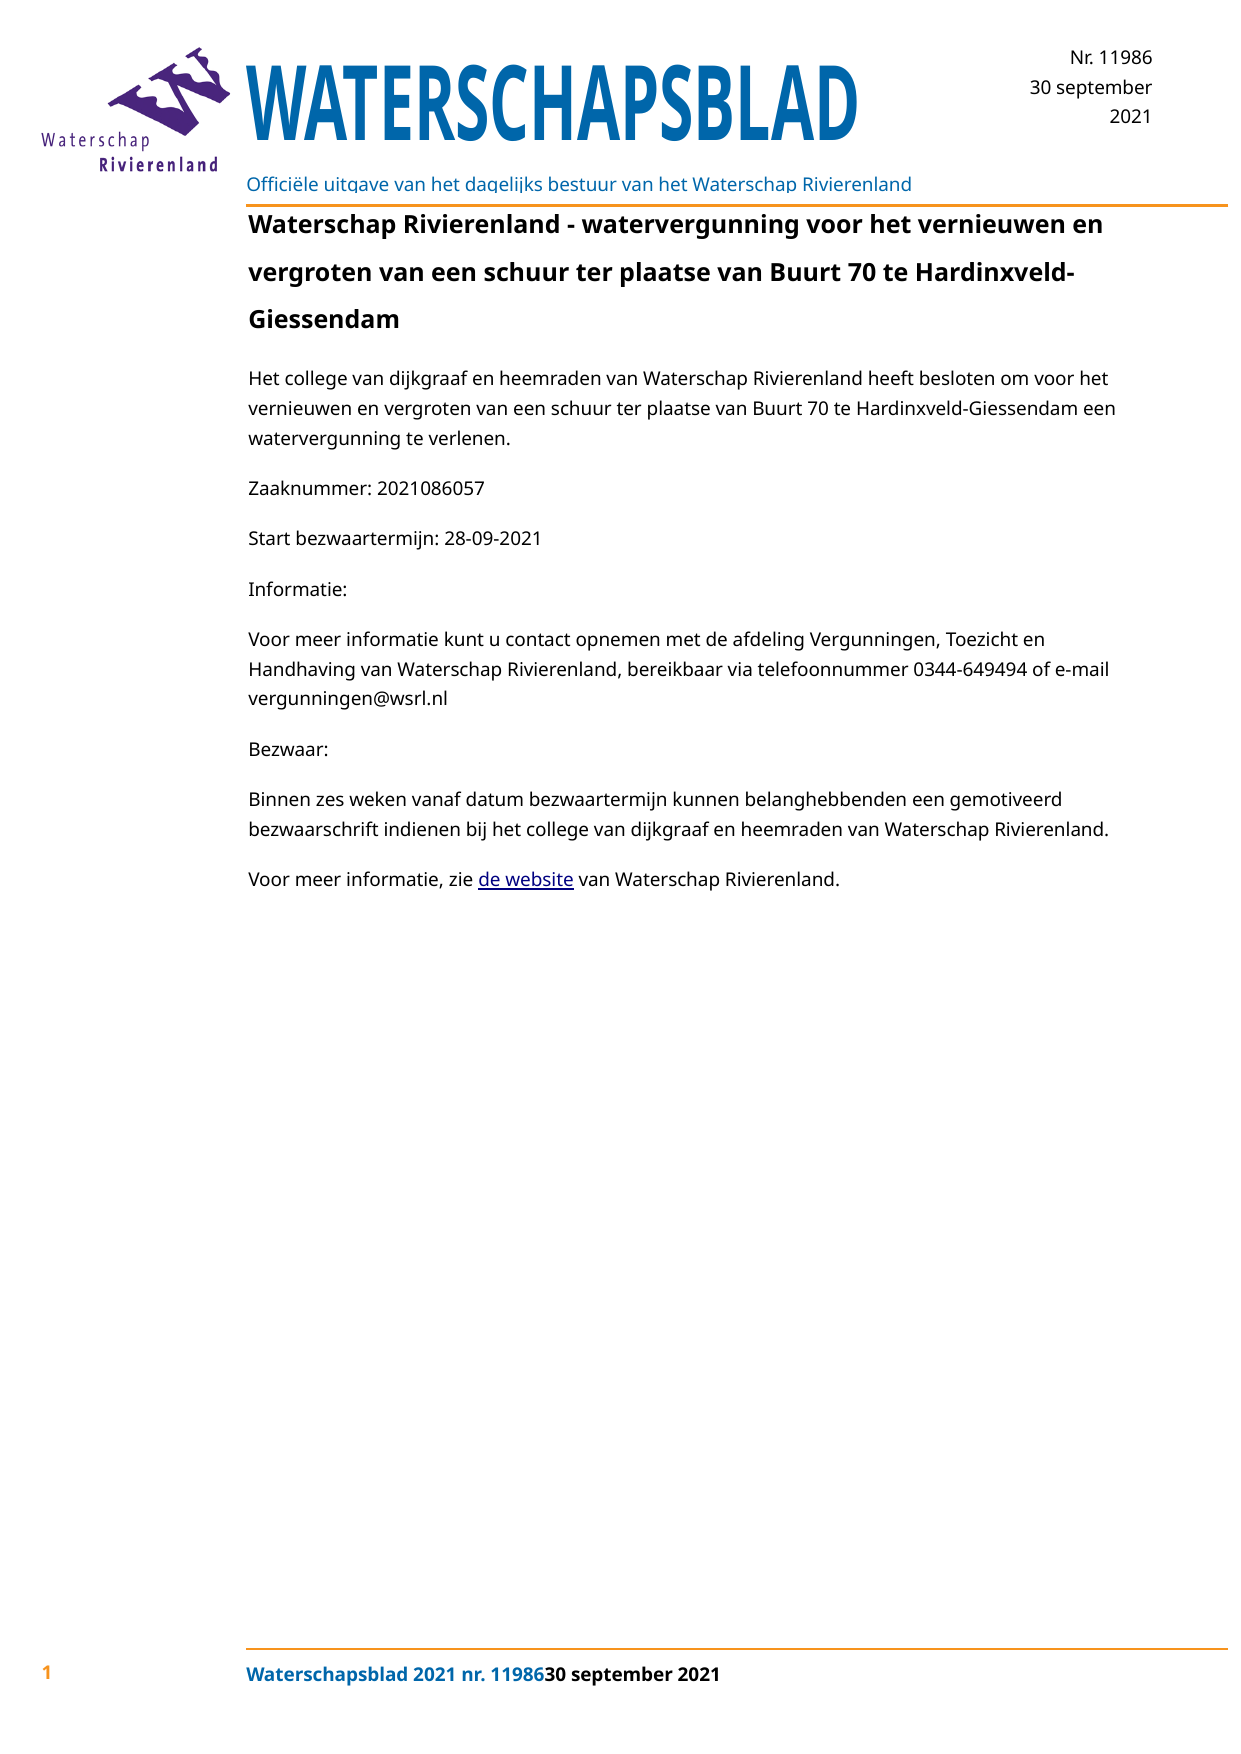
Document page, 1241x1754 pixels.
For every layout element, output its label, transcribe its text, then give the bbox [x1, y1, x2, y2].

text Start bezwaartermijn: 28-09-2021 [248, 526, 1152, 551]
text Voor meer informatie kunt u contact opnemen met de afdeling Vergunningen, Toezicht en Handhaving van Waterschap Rivierenland, bereikbaar via telefoonnummer 0344-649494 of e-mail vergunningen@wsrl.nl [248, 626, 1152, 711]
text Waterschap Rivierenland - watervergunning voor het vernieuwen en vergroten van een schuur ter plaatse van Buurt 70 te Hardinxveld-Giessendam [248, 207, 1152, 336]
text Bezwaar: [248, 736, 1152, 762]
text Binnen zes weken vanaf datum bezwaartermijn kunnen belanghebbenden een gemotiveerd bezwaarschrift indienen bij het college van dijkgraaf en heemraden van Waterschap Rivierenland. [248, 786, 1152, 842]
text Zaaknummer: 2021086057 [248, 475, 1152, 501]
text Voor meer informatie, zie de website van Waterschap Rivierenland. [248, 866, 1152, 892]
text Informatie: [248, 576, 1152, 602]
picture [41, 47, 231, 172]
text Het college van dijkgraaf en heemraden van Waterschap Rivierenland heeft besloten om voor het vernieuwen en vergroten van een schuur ter plaatse van Buurt 70 te Hardinxveld-Giessendam een watervergunning te verlenen. [248, 366, 1152, 450]
